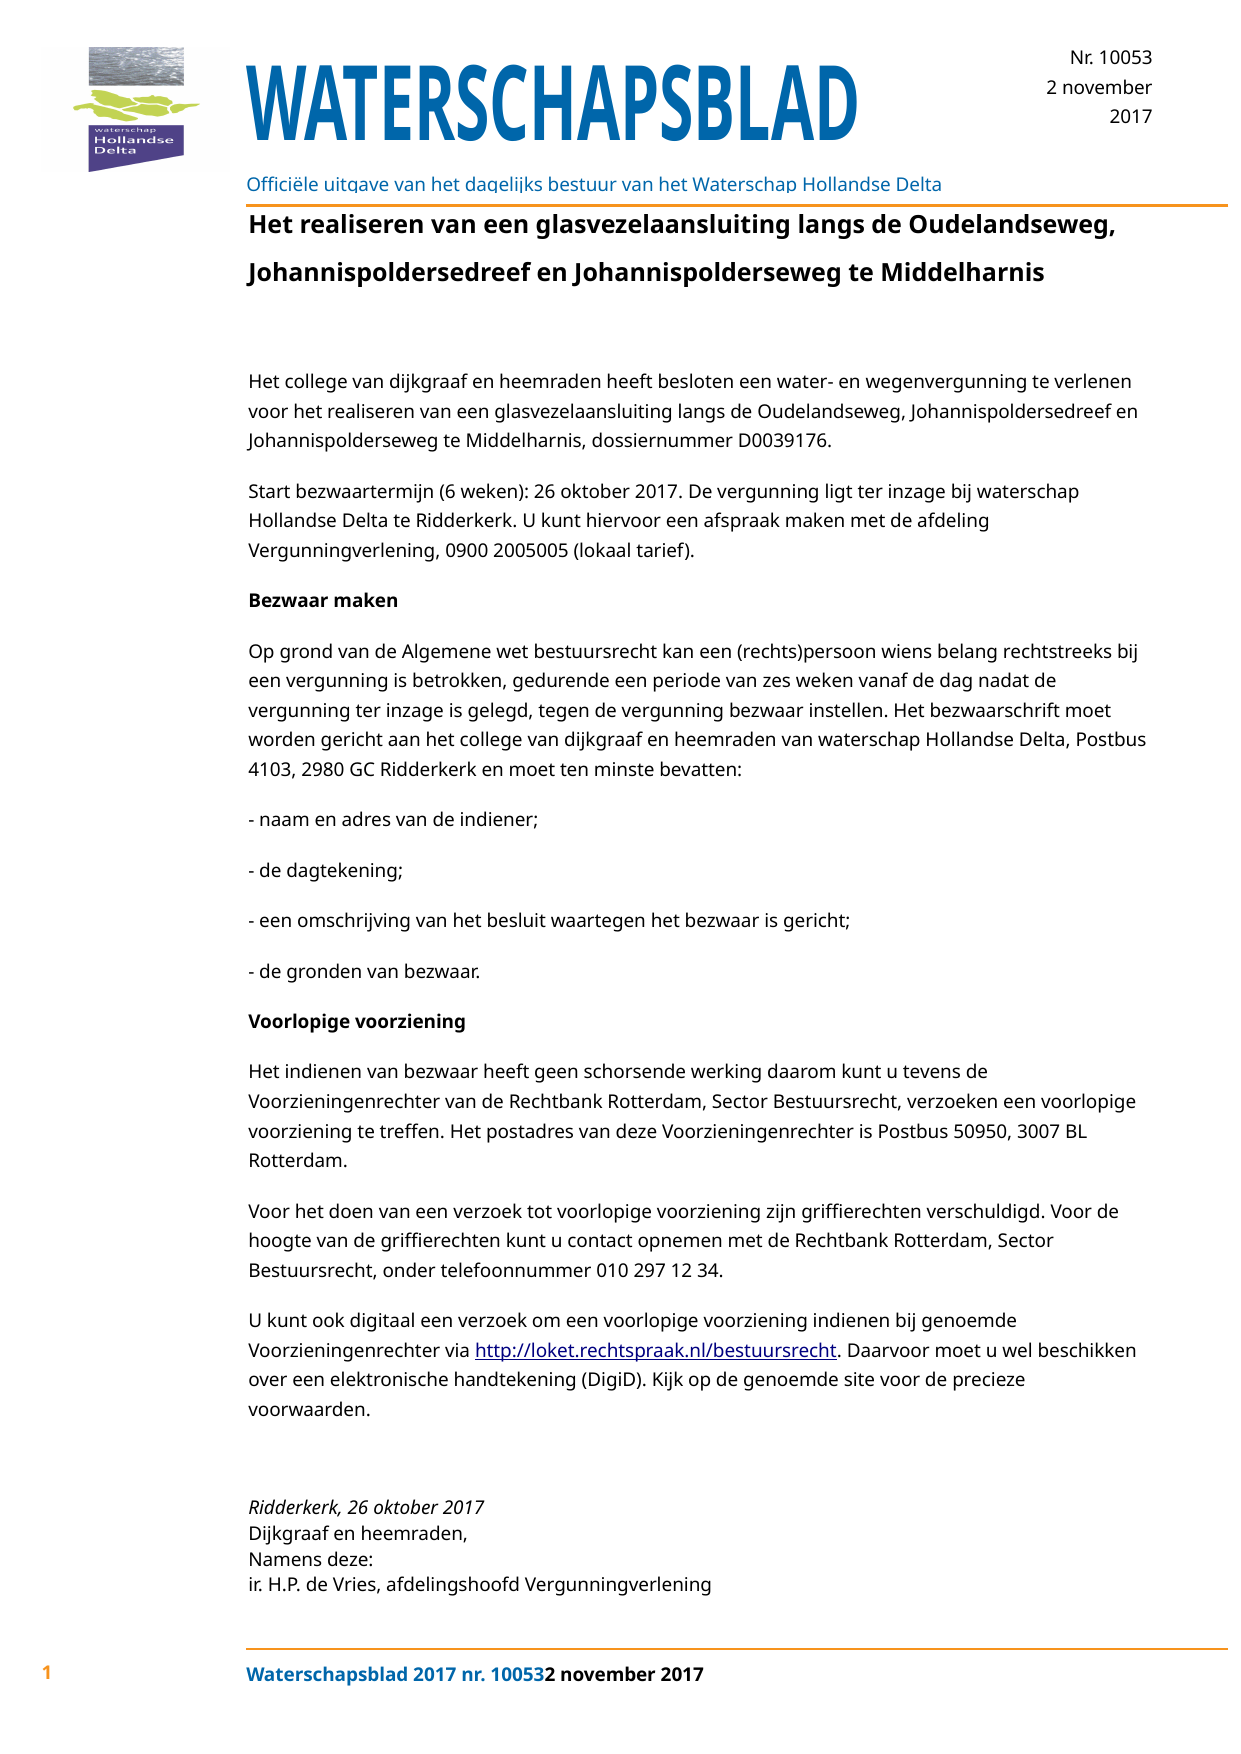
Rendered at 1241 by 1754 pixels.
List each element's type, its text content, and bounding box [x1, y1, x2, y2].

text Voorlopige voorziening [248, 1008, 1152, 1034]
text U kunt ook digitaal een verzoek om een voorlopige voorziening indienen bij genoemde Voorzieningenrechter via http://loket.rechtspraak.nl/bestuursrecht. Daarvoor moet u wel beschikken over een elektronische handtekening (DigiD). Kijk op de genoemde site voor de precieze voorwaarden. [248, 1307, 1152, 1422]
text Bezwaar maken [248, 587, 1152, 613]
text Het realiseren van een glasvezelaansluiting langs de Oudelandseweg, Johannispoldersedreef en Johannispolderseweg te Middelharnis [248, 207, 1152, 288]
text Het indienen van bezwaar heeft geen schorsende werking daarom kunt u tevens de Voorzieningenrechter van de Rechtbank Rotterdam, Sector Bestuursrecht, verzoeken een voorlopige voorziening te treffen. Het postadres van deze Voorzieningenrechter is Postbus 50950, 3007 BL Rotterdam. [248, 1059, 1152, 1173]
text - een omschrijving van het besluit waartegen het bezwaar is gericht; [248, 907, 1152, 933]
picture [41, 47, 231, 172]
text Namens deze: [248, 1546, 1152, 1572]
text Voor het doen van een verzoek tot voorlopige voorziening zijn griffierechten verschuldigd. Voor de hoogte van de griffierechten kunt u contact opnemen met de Rechtbank Rotterdam, Sector Bestuursrecht, onder telefoonnummer 010 297 12 34. [248, 1198, 1152, 1283]
text Start bezwaartermijn (6 weken): 26 oktober 2017. De vergunning ligt ter inzage bij waterschap Hollandse Delta te Ridderkerk. U kunt hiervoor een afspraak maken met de afdeling Vergunningverlening, 0900 2005005 (lokaal tarief). [248, 478, 1152, 563]
text Ridderkerk, 26 oktober 2017 [248, 1494, 1152, 1520]
text ir. H.P. de Vries, afdelingshoofd Vergunningverlening [248, 1572, 1152, 1597]
text - de dagtekening; [248, 857, 1152, 883]
text Op grond van de Algemene wet bestuursrecht kan een (rechts)persoon wiens belang rechtstreeks bij een vergunning is betrokken, gedurende een periode van zes weken vanaf de dag nadat de vergunning ter inzage is gelegd, tegen de vergunning bezwaar instellen. Het bezwaarschrift moet worden gericht aan het college van dijkgraaf en heemraden van waterschap Hollandse Delta, Postbus 4103, 2980 GC Ridderkerk en moet ten minste bevatten: [248, 638, 1152, 782]
text Het college van dijkgraaf en heemraden heeft besloten een water- en wegenvergunning te verlenen voor het realiseren van een glasvezelaansluiting langs de Oudelandseweg, Johannispoldersedreef en Johannispolderseweg te Middelharnis, dossiernummer D0039176. [248, 368, 1152, 453]
text Dijkgraaf en heemraden, [248, 1520, 1152, 1546]
text - de gronden van bezwaar. [248, 958, 1152, 984]
text - naam en adres van de indiener; [248, 807, 1152, 832]
